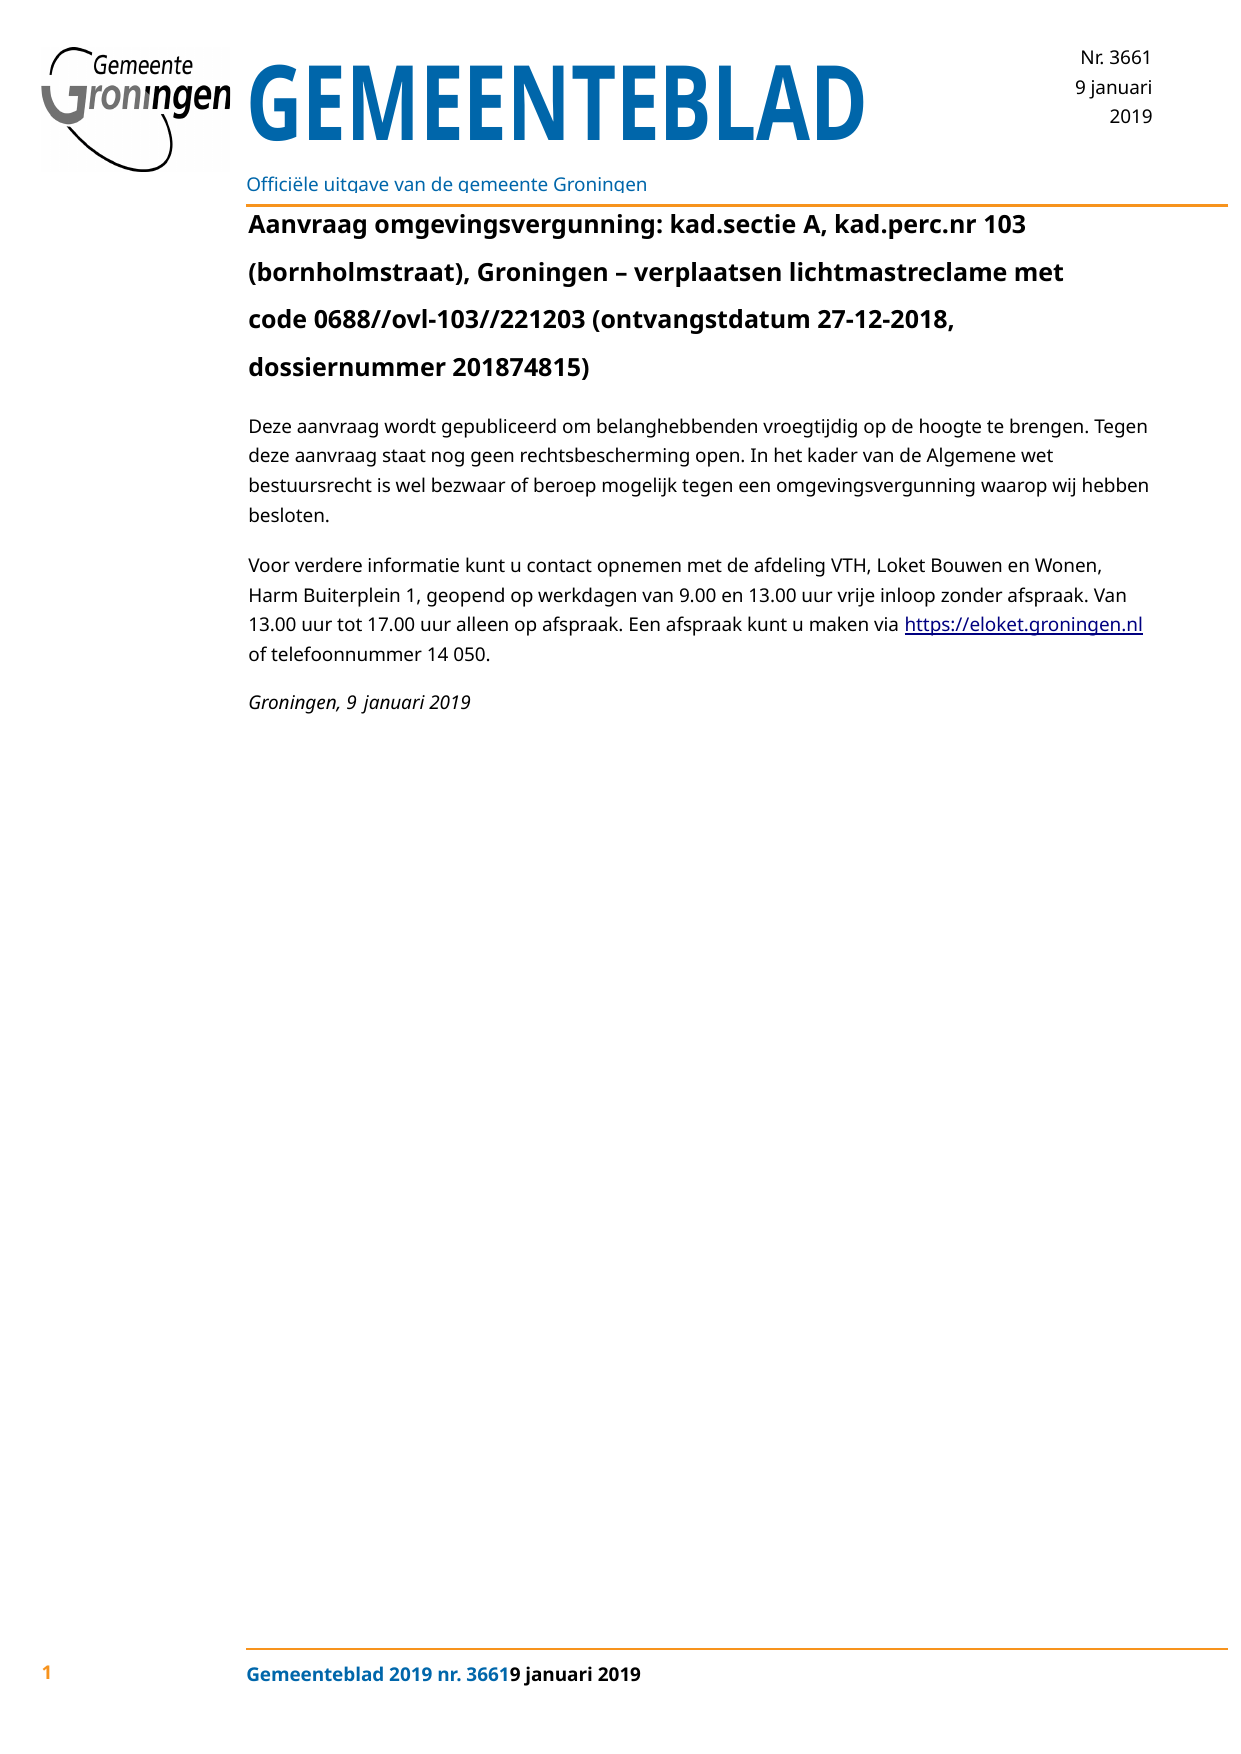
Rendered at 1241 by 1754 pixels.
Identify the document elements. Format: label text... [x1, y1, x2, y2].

text Groningen, 9 januari 2019 [248, 689, 1152, 714]
text Deze aanvraag wordt gepubliceerd om belanghebbenden vroegtijdig op de hoogte te brengen. Tegen deze aanvraag staat nog geen rechtsbescherming open. In het kader van de Algemene wet bestuursrecht is wel bezwaar of beroep mogelijk tegen een omgevingsvergunning waarop wij hebben besloten. [248, 413, 1152, 528]
text Aanvraag omgevingsvergunning: kad.sectie A, kad.perc.nr 103 (bornholmstraat), Groningen – verplaatsen lichtmastreclame met code 0688//ovl-103//221203 (ontvangstdatum 27-12-2018, dossiernummer 201874815) [248, 207, 1152, 384]
picture [41, 47, 231, 172]
text Voor verdere informatie kunt u contact opnemen met de afdeling VTH, Loket Bouwen en Wonen, Harm Buiterplein 1, geopend op werkdagen van 9.00 en 13.00 uur vrije inloop zonder afspraak. Van 13.00 uur tot 17.00 uur alleen op afspraak. Een afspraak kunt u maken via https://eloket.groningen.nl of telefoonnummer 14 050. [248, 552, 1152, 667]
